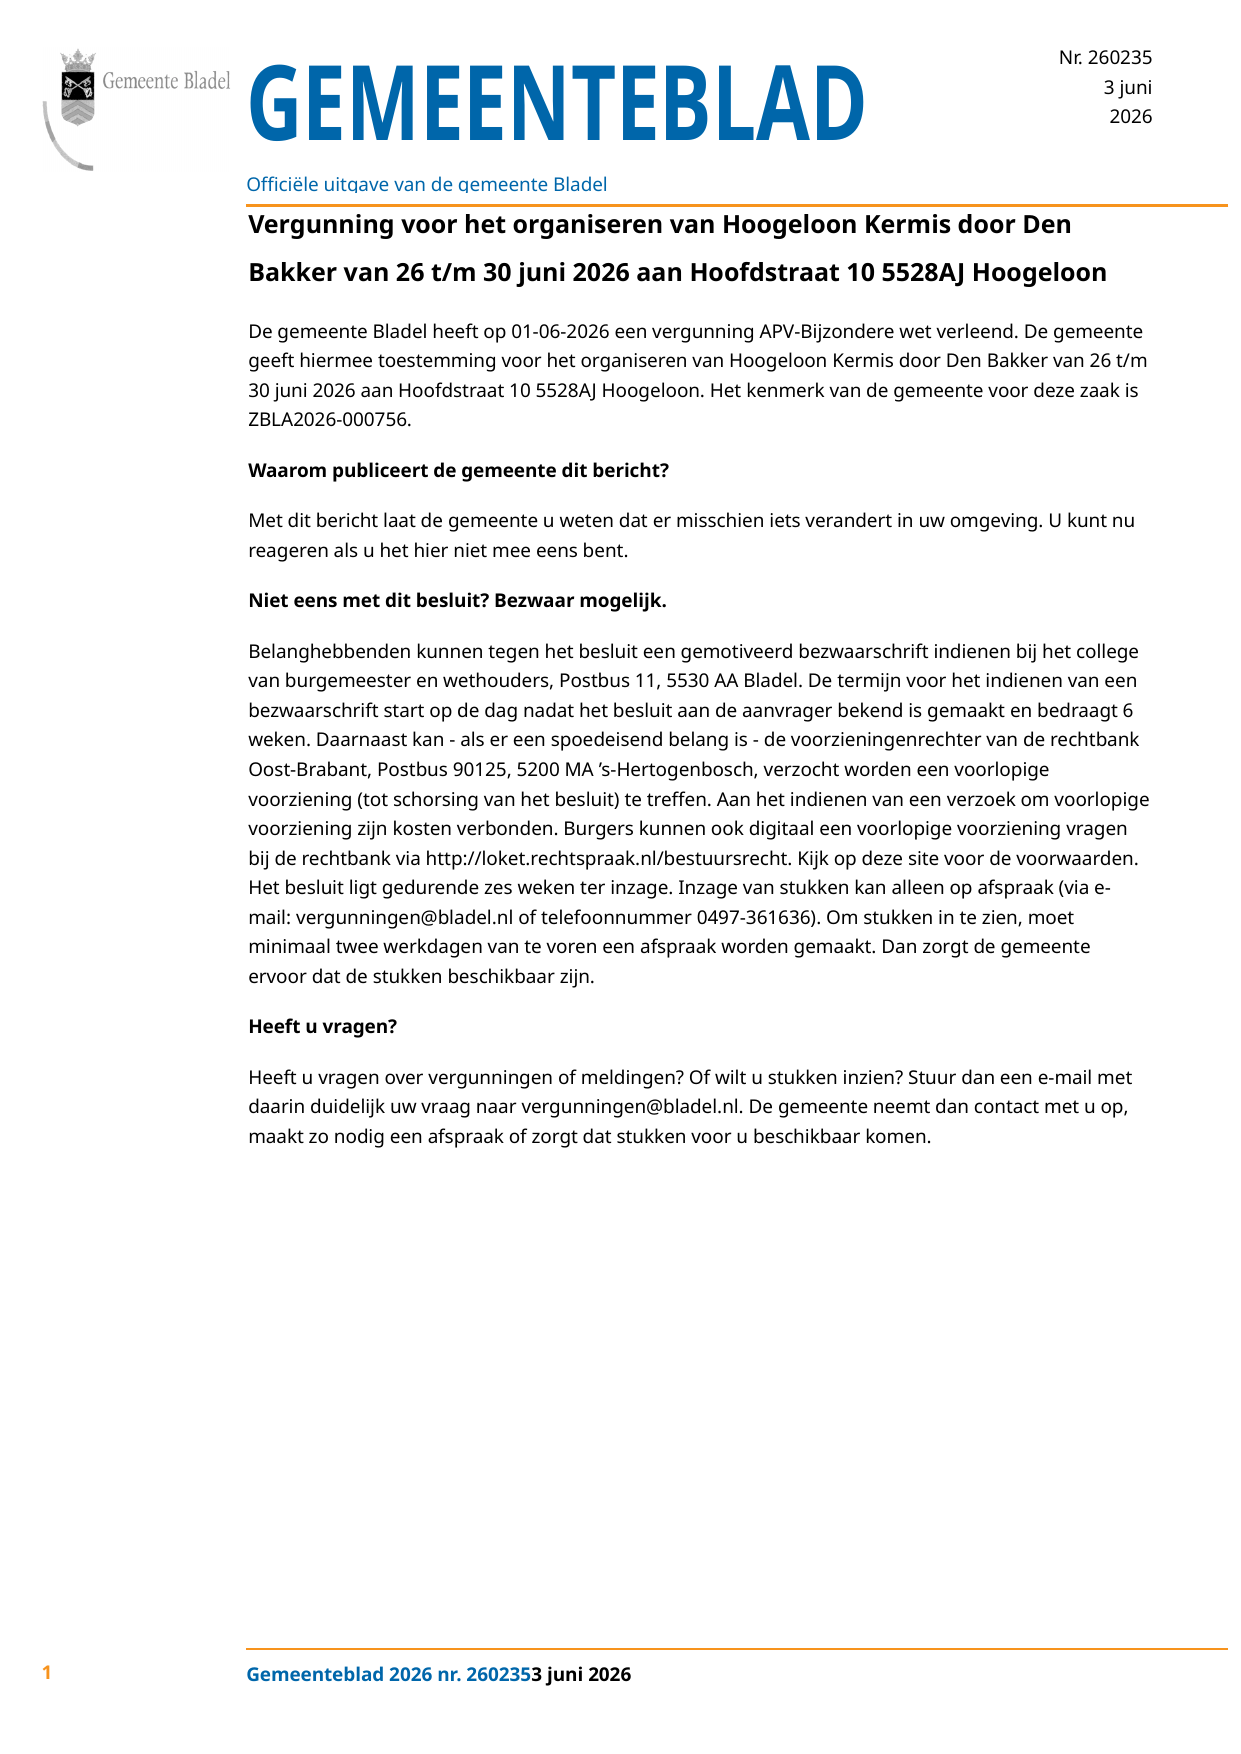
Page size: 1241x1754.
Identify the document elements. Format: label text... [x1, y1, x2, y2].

picture [41, 47, 231, 172]
text Heeft u vragen over vergunningen of meldingen? Of wilt u stukken inzien? Stuur dan een e-mail met daarin duidelijk uw vraag naar vergunningen@bladel.nl. De gemeente neemt dan contact met u op, maakt zo nodig een afspraak of zorgt dat stukken voor u beschikbaar komen. [248, 1064, 1152, 1149]
text Waarom publiceert de gemeente dit bericht? [248, 457, 1152, 483]
text Niet eens met dit besluit? Bezwaar mogelijk. [248, 587, 1152, 613]
text De gemeente Bladel heeft op 01-06-2026 een vergunning APV-Bijzondere wet verleend. De gemeente geeft hiermee toestemming voor het organiseren van Hoogeloon Kermis door Den Bakker van 26 t/m 30 juni 2026 aan Hoofdstraat 10 5528AJ Hoogeloon. Het kenmerk van de gemeente voor deze zaak is ZBLA2026-000756. [248, 318, 1152, 432]
text Belanghebbenden kunnen tegen het besluit een gemotiveerd bezwaarschrift indienen bij het college van burgemeester en wethouders, Postbus 11, 5530 AA Bladel. De termijn voor het indienen van een bezwaarschrift start op de dag nadat het besluit aan de aanvrager bekend is gemaakt en bedraagt 6 weken. Daarnaast kan - als er een spoedeisend belang is - de voorzieningenrechter van de rechtbank Oost-Brabant, Postbus 90125, 5200 MA ’s-Hertogenbosch, verzocht worden een voorlopige voorziening (tot schorsing van het besluit) te treffen. Aan het indienen van een verzoek om voorlopige voorziening zijn kosten verbonden. Burgers kunnen ook digitaal een voorlopige voorziening vragen bij de rechtbank via http://loket.rechtspraak.nl/bestuursrecht. Kijk op deze site voor de voorwaarden. Het besluit ligt gedurende zes weken ter inzage. Inzage van stukken kan alleen op afspraak (via e-mail: vergunningen@bladel.nl of telefoonnummer 0497-361636). Om stukken in te zien, moet minimaal twee werkdagen van te voren een afspraak worden gemaakt. Dan zorgt de gemeente ervoor dat de stukken beschikbaar zijn. [248, 638, 1152, 989]
text Met dit bericht laat de gemeente u weten dat er misschien iets verandert in uw omgeving. U kunt nu reageren als u het hier niet mee eens bent. [248, 507, 1152, 563]
text Heeft u vragen? [248, 1014, 1152, 1039]
text Vergunning voor het organiseren van Hoogeloon Kermis door Den Bakker van 26 t/m 30 juni 2026 aan Hoofdstraat 10 5528AJ Hoogeloon [248, 207, 1152, 288]
